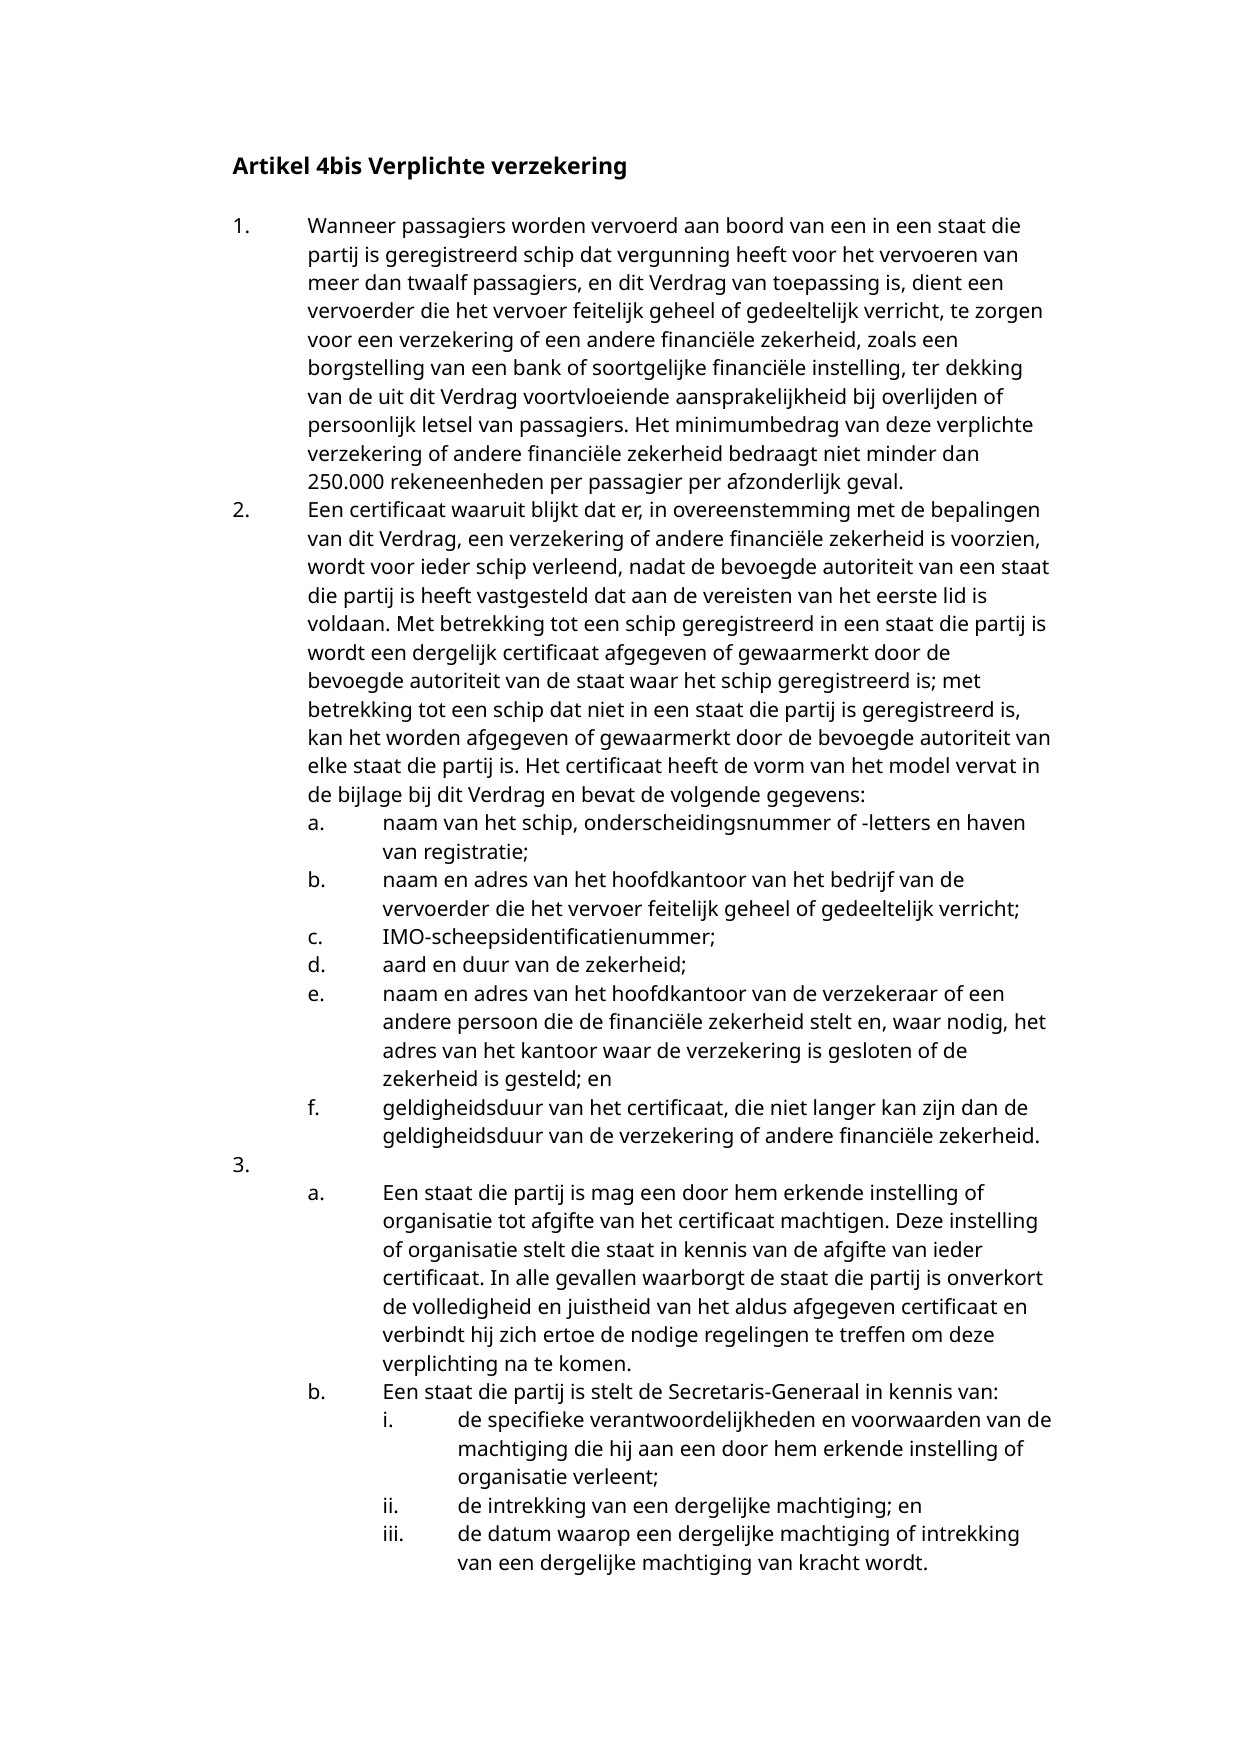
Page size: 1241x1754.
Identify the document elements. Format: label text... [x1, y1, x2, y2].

list de intrekking van een dergelijke machtiging; en [382, 1491, 1053, 1519]
list naam en adres van het hoofdkantoor van de verzekeraar of een andere persoon die de financiële zekerheid stelt en, waar nodig, het adres van het kantoor waar de verzekering is gesloten of de zekerheid is gesteld; en [307, 979, 1053, 1093]
list naam van het schip, onderscheidingsnummer of -letters en haven van registratie; [307, 808, 1053, 865]
list geldigheidsduur van het certificaat, die niet langer kan zijn dan de geldigheidsduur van de verzekering of andere financiële zekerheid. [307, 1093, 1053, 1150]
list de datum waarop een dergelijke machtiging of intrekking van een dergelijke machtiging van kracht wordt. [382, 1519, 1053, 1576]
list Een certificaat waaruit blijkt dat er, in overeenstemming met de bepalingen van dit Verdrag, een verzekering of andere financiële zekerheid is voorzien, wordt voor ieder schip verleend, nadat de bevoegde autoriteit van een staat die partij is heeft vastgesteld dat aan de vereisten van het eerste lid is voldaan. Met betrekking tot een schip geregistreerd in een staat die partij is wordt een dergelijk certificaat afgegeven of gewaarmerkt door de bevoegde autoriteit van de staat waar het schip geregistreerd is; met betrekking tot een schip dat niet in een staat die partij is geregistreerd is, kan het worden afgegeven of gewaarmerkt door de bevoegde autoriteit van elke staat die partij is. Het certificaat heeft de vorm van het model vervat in de bijlage bij dit Verdrag en bevat de volgende gegevens: [232, 496, 1053, 808]
list aard en duur van de zekerheid; [307, 951, 1053, 979]
list naam en adres van het hoofdkantoor van het bedrijf van de vervoerder die het vervoer feitelijk geheel of gedeeltelijk verricht; [307, 865, 1053, 922]
list de specifieke verantwoordelijkheden en voorwaarden van de machtiging die hij aan een door hem erkende instelling of organisatie verleent; [382, 1406, 1053, 1491]
subtitle Artikel 4bis Verplichte verzekering [232, 150, 1053, 181]
list Een staat die partij is stelt de Secretaris-Generaal in kennis van: [307, 1377, 1053, 1406]
list Wanneer passagiers worden vervoerd aan boord van een in een staat die partij is geregistreerd schip dat vergunning heeft voor het vervoeren van meer dan twaalf passagiers, en dit Verdrag van toepassing is, dient een vervoerder die het vervoer feitelijk geheel of gedeeltelijk verricht, te zorgen voor een verzekering of een andere financiële zekerheid, zoals een borgstelling van een bank of soortgelijke financiële instelling, ter dekking van de uit dit Verdrag voortvloeiende aansprakelijkheid bij overlijden of persoonlijk letsel van passagiers. Het minimumbedrag van deze verplichte verzekering of andere financiële zekerheid bedraagt niet minder dan 250.000 rekeneenheden per passagier per afzonderlijk geval. [232, 211, 1053, 496]
list IMO-scheepsidentificatienummer; [307, 922, 1053, 951]
list Een staat die partij is mag een door hem erkende instelling of organisatie tot afgifte van het certificaat machtigen. Deze instelling of organisatie stelt die staat in kennis van de afgifte van ieder certificaat. In alle gevallen waarborgt de staat die partij is onverkort de volledigheid en juistheid van het aldus afgegeven certificaat en verbindt hij zich ertoe de nodige regelingen te treffen om deze verplichting na te komen. [307, 1178, 1053, 1377]
